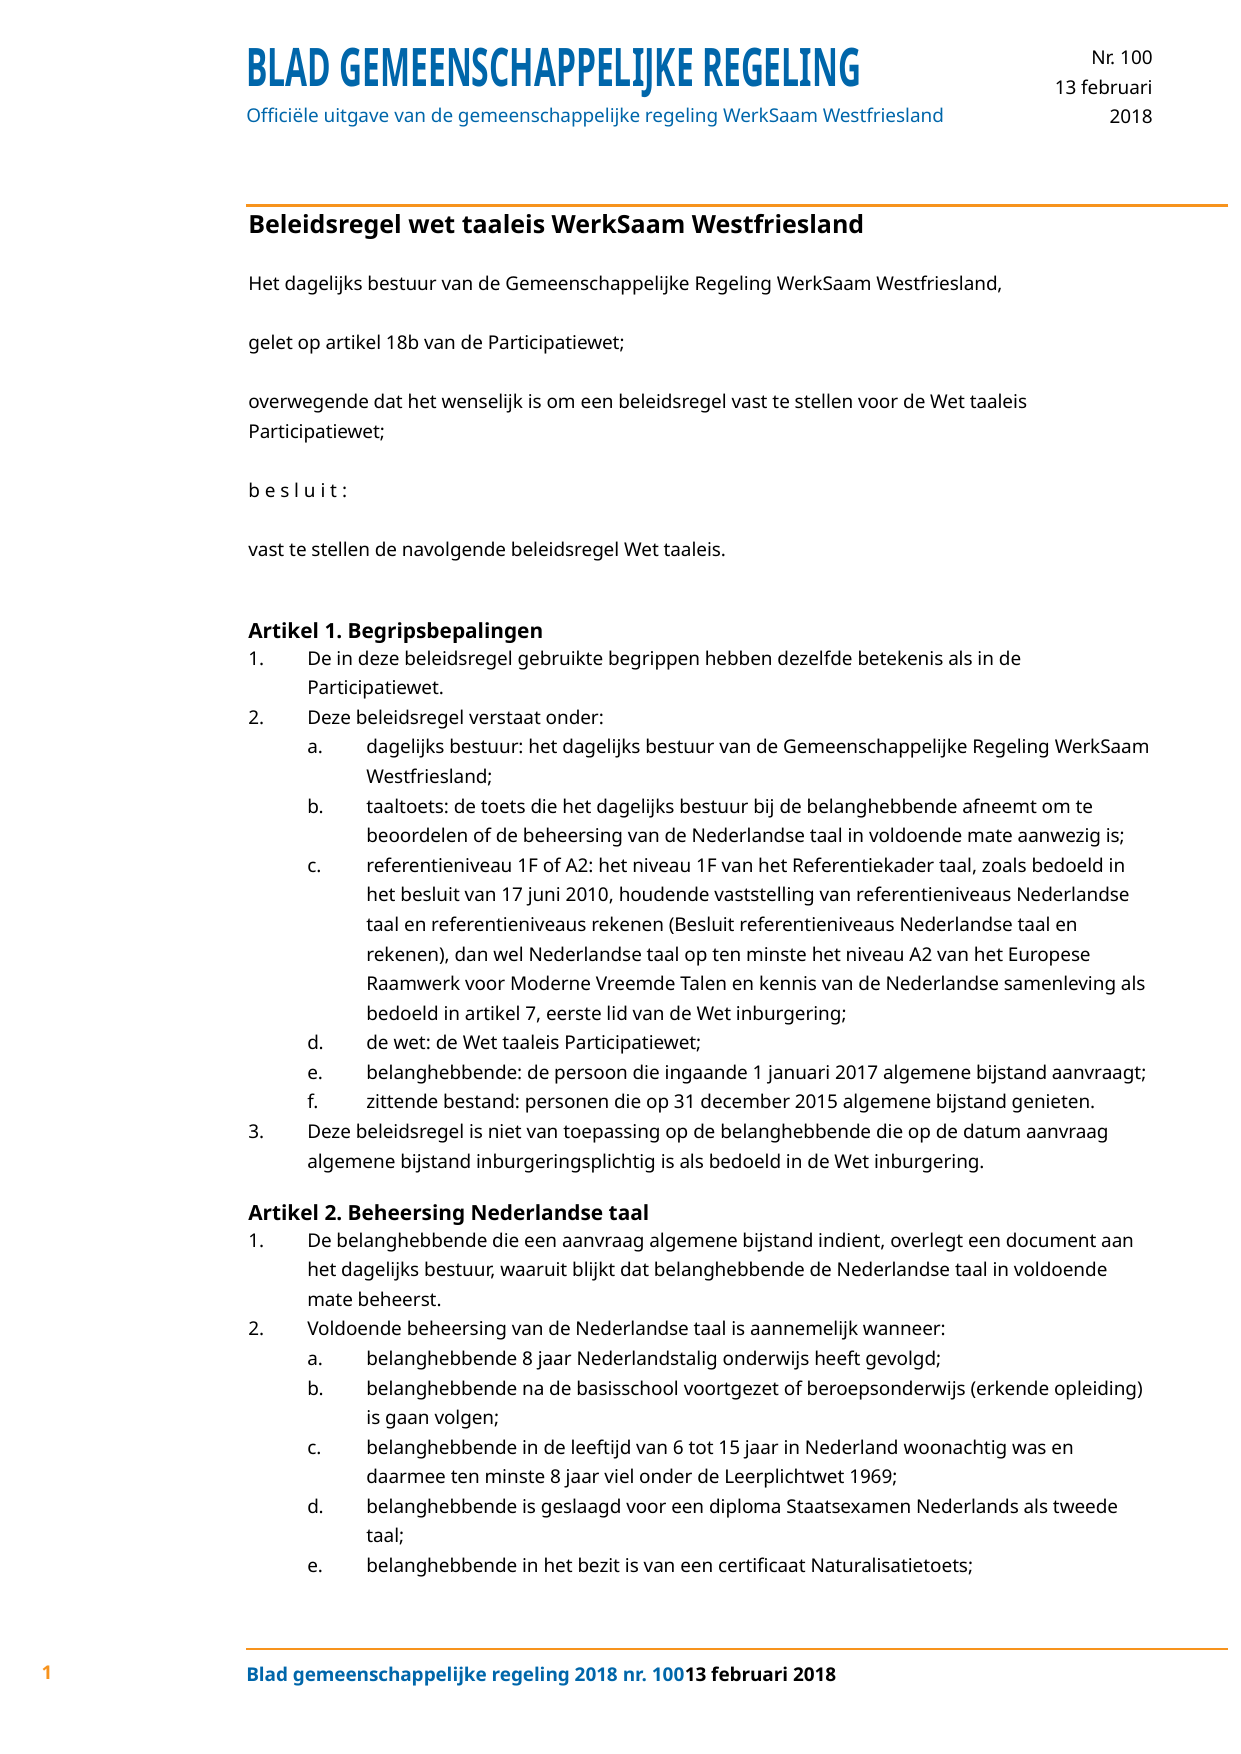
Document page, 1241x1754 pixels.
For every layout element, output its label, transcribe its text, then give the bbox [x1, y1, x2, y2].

list belanghebbende: de persoon die ingaande 1 januari 2017 algemene bijstand aanvraagt; [307, 1059, 1152, 1085]
list De in deze beleidsregel gebruikte begrippen hebben dezelfde betekenis als in de Participatiewet. [248, 645, 1152, 700]
list belanghebbende is geslaagd voor een diploma Staatsexamen Nederlands als tweede taal; [307, 1493, 1152, 1548]
list referentieniveau 1F of A2: het niveau 1F van het Referentiekader taal, zoals bedoeld in het besluit van 17 juni 2010, houdende vaststelling van referentieniveaus Nederlandse taal en referentieniveaus rekenen (Besluit referentieniveaus Nederlandse taal en rekenen), dan wel Nederlandse taal op ten minste het niveau A2 van het Europese Raamwerk voor Moderne Vreemde Talen en kennis van de Nederlandse samenleving als bedoeld in artikel 7, eerste lid van de Wet inburgering; [307, 852, 1152, 1026]
text Artikel 2. Beheersing Nederlandse taal [248, 1198, 1152, 1227]
text overwegende dat het wenselijk is om een beleidsregel vast te stellen voor de Wet taaleis Participatiewet; [248, 389, 1152, 444]
list belanghebbende in het bezit is van een certificaat Naturalisatietoets; [307, 1552, 1152, 1578]
list belanghebbende na de basisschool voortgezet of beroepsonderwijs (erkende opleiding) is gaan volgen; [307, 1375, 1152, 1430]
text Artikel 1. Begripsbepalingen [248, 617, 1152, 645]
text gelet op artikel 18b van de Participatiewet; [248, 329, 1152, 355]
list De belanghebbende die een aanvraag algemene bijstand indient, overlegt een document aan het dagelijks bestuur, waaruit blijkt dat belanghebbende de Nederlandse taal in voldoende mate beheerst. [248, 1227, 1152, 1312]
list dagelijks bestuur: het dagelijks bestuur van de Gemeenschappelijke Regeling WerkSaam Westfriesland; [307, 734, 1152, 789]
text Beleidsregel wet taaleis WerkSaam Westfriesland [248, 207, 1152, 241]
list Voldoende beheersing van de Nederlandse taal is aannemelijk wanneer: [248, 1316, 1152, 1341]
list Deze beleidsregel verstaat onder: [248, 704, 1152, 730]
text Het dagelijks bestuur van de Gemeenschappelijke Regeling WerkSaam Westfriesland, [248, 270, 1152, 296]
picture [41, 47, 231, 172]
list belanghebbende 8 jaar Nederlandstalig onderwijs heeft gevolgd; [307, 1345, 1152, 1371]
list de wet: de Wet taaleis Participatiewet; [307, 1029, 1152, 1055]
list zittende bestand: personen die op 31 december 2015 algemene bijstand genieten. [307, 1089, 1152, 1114]
list Deze beleidsregel is niet van toepassing op de belanghebbende die op de datum aanvraag algemene bijstand inburgeringsplichtig is als bedoeld in de Wet inburgering. [248, 1118, 1152, 1174]
list taaltoets: de toets die het dagelijks bestuur bij de belanghebbende afneemt om te beoordelen of de beheersing van de Nederlandse taal in voldoende mate aanwezig is; [307, 793, 1152, 848]
text vast te stellen de navolgende beleidsregel Wet taaleis. [248, 537, 1152, 562]
list belanghebbende in de leeftijd van 6 tot 15 jaar in Nederland woonachtig was en daarmee ten minste 8 jaar viel onder de Leerplichtwet 1969; [307, 1434, 1152, 1489]
text b e s l u i t : [248, 477, 1152, 503]
